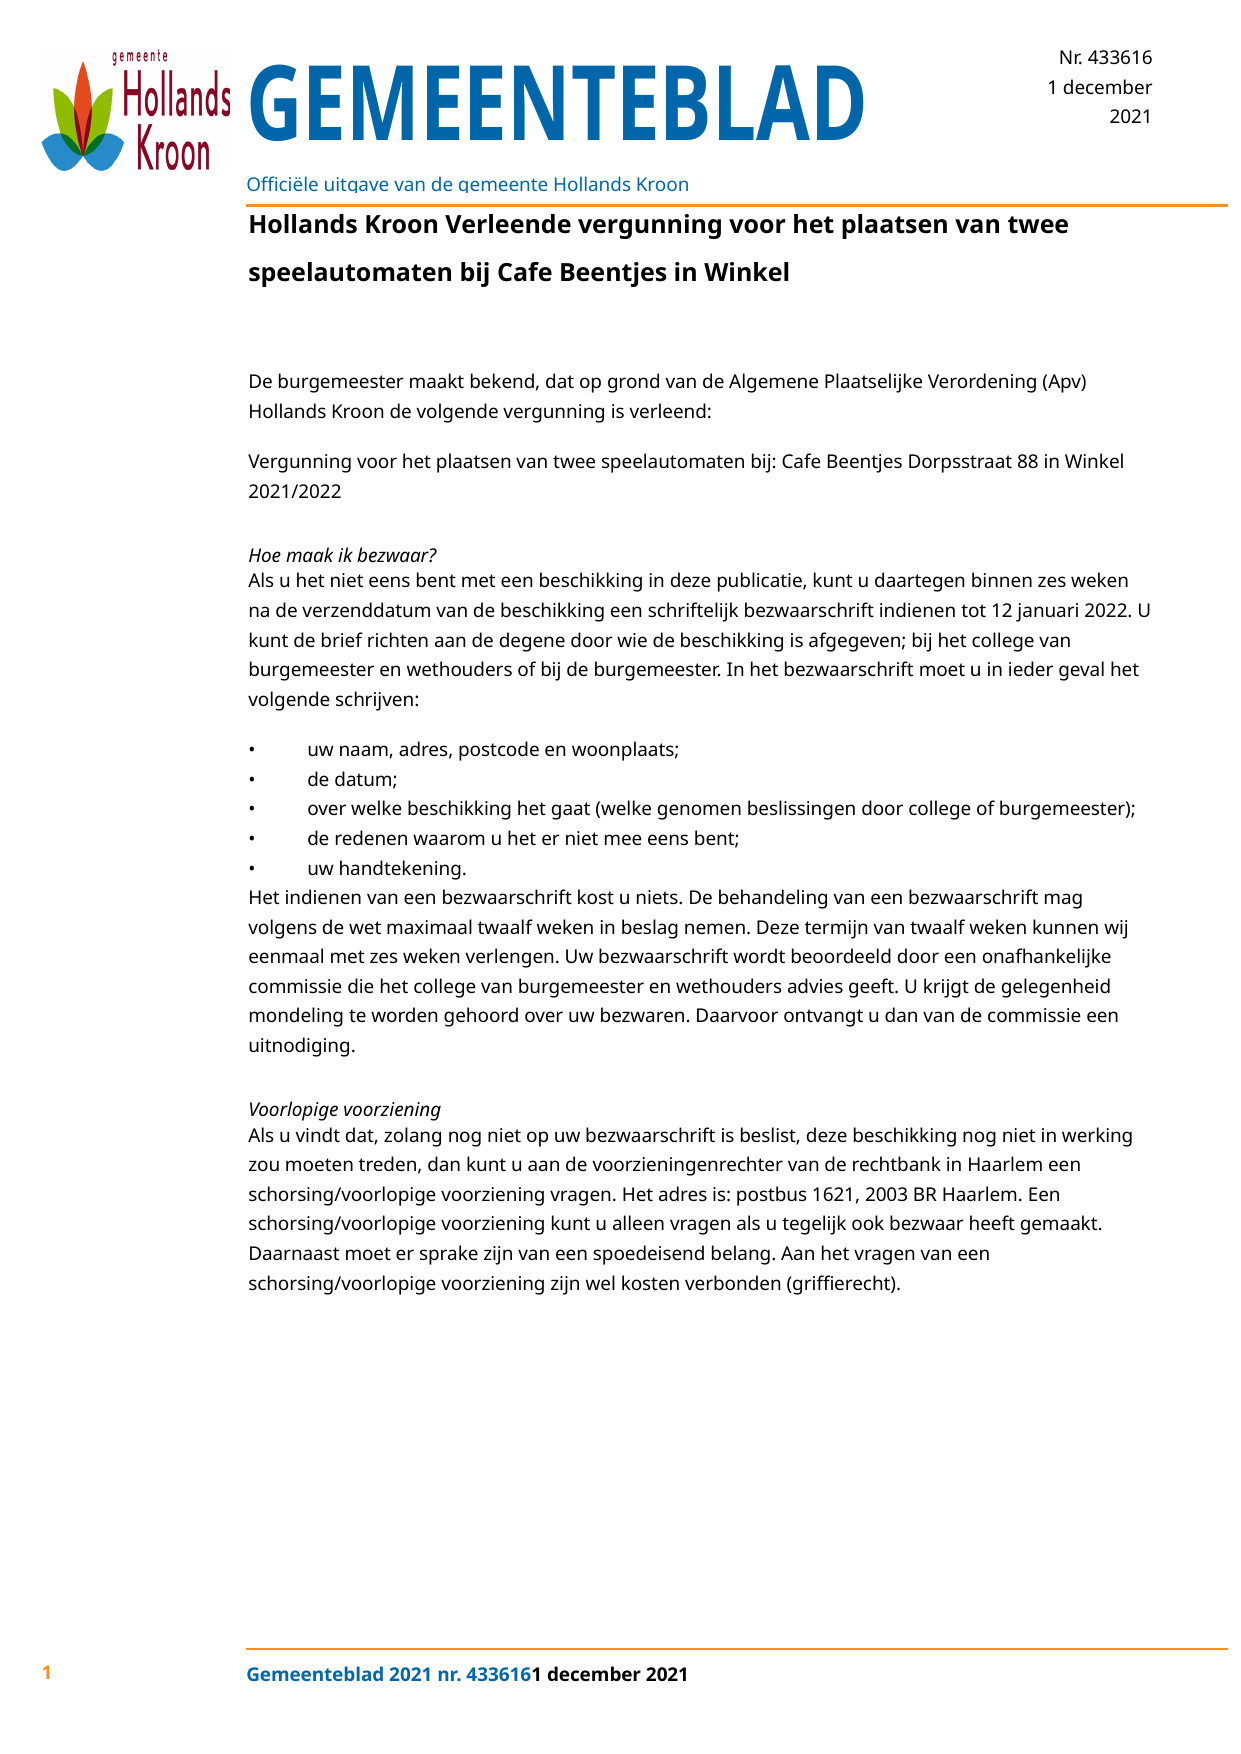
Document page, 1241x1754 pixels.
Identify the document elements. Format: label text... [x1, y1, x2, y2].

picture [41, 47, 231, 172]
list over welke beschikking het gaat (welke genomen beslissingen door college of burgemeester); [248, 796, 1152, 821]
text Voorlopige voorziening [248, 1096, 1152, 1122]
text Als u vindt dat, zolang nog niet op uw bezwaarschrift is beslist, deze beschikking nog niet in werking zou moeten treden, dan kunt u aan de voorzieningenrechter van de rechtbank in Haarlem een schorsing/voorlopige voorziening vragen. Het adres is: postbus 1621, 2003 BR Haarlem. Een schorsing/voorlopige voorziening kunt u alleen vragen als u tegelijk ook bezwaar heeft gemaakt. Daarnaast moet er sprake zijn van een spoedeisend belang. Aan het vragen van een schorsing/voorlopige voorziening zijn wel kosten verbonden (griffierecht). [248, 1122, 1152, 1296]
list uw naam, adres, postcode en woonplaats; [248, 736, 1152, 762]
text Vergunning voor het plaatsen van twee speelautomaten bij: Cafe Beentjes Dorpsstraat 88 in Winkel 2021/2022 [248, 448, 1152, 504]
text Hollands Kroon Verleende vergunning voor het plaatsen van twee speelautomaten bij Cafe Beentjes in Winkel [248, 207, 1152, 288]
text Als u het niet eens bent met een beschikking in deze publicatie, kunt u daartegen binnen zes weken na de verzenddatum van de beschikking een schriftelijk bezwaarschrift indienen tot 12 januari 2022. U kunt de brief richten aan de degene door wie de beschikking is afgegeven; bij het college van burgemeester en wethouders of bij de burgemeester. In het bezwaarschrift moet u in ieder geval het volgende schrijven: [248, 568, 1152, 712]
list de datum; [248, 766, 1152, 792]
text Het indienen van een bezwaarschrift kost u niets. De behandeling van een bezwaarschrift mag volgens de wet maximaal twaalf weken in beslag nemen. Deze termijn van twaalf weken kunnen wij eenmaal met zes weken verlengen. Uw bezwaarschrift wordt beoordeeld door een onafhankelijke commissie die het college van burgemeester en wethouders advies geeft. U krijgt de gelegenheid mondeling te worden gehoord over uw bezwaren. Daarvoor ontvangt u dan van de commissie een uitnodiging. [248, 884, 1152, 1058]
list de redenen waarom u het er niet mee eens bent; [248, 825, 1152, 851]
text De burgemeester maakt bekend, dat op grond van de Algemene Plaatselijke Verordening (Apv) Hollands Kroon de volgende vergunning is verleend: [248, 368, 1152, 424]
text Hoe maak ik bezwaar? [248, 542, 1152, 568]
list uw handtekening. [248, 855, 1152, 880]
